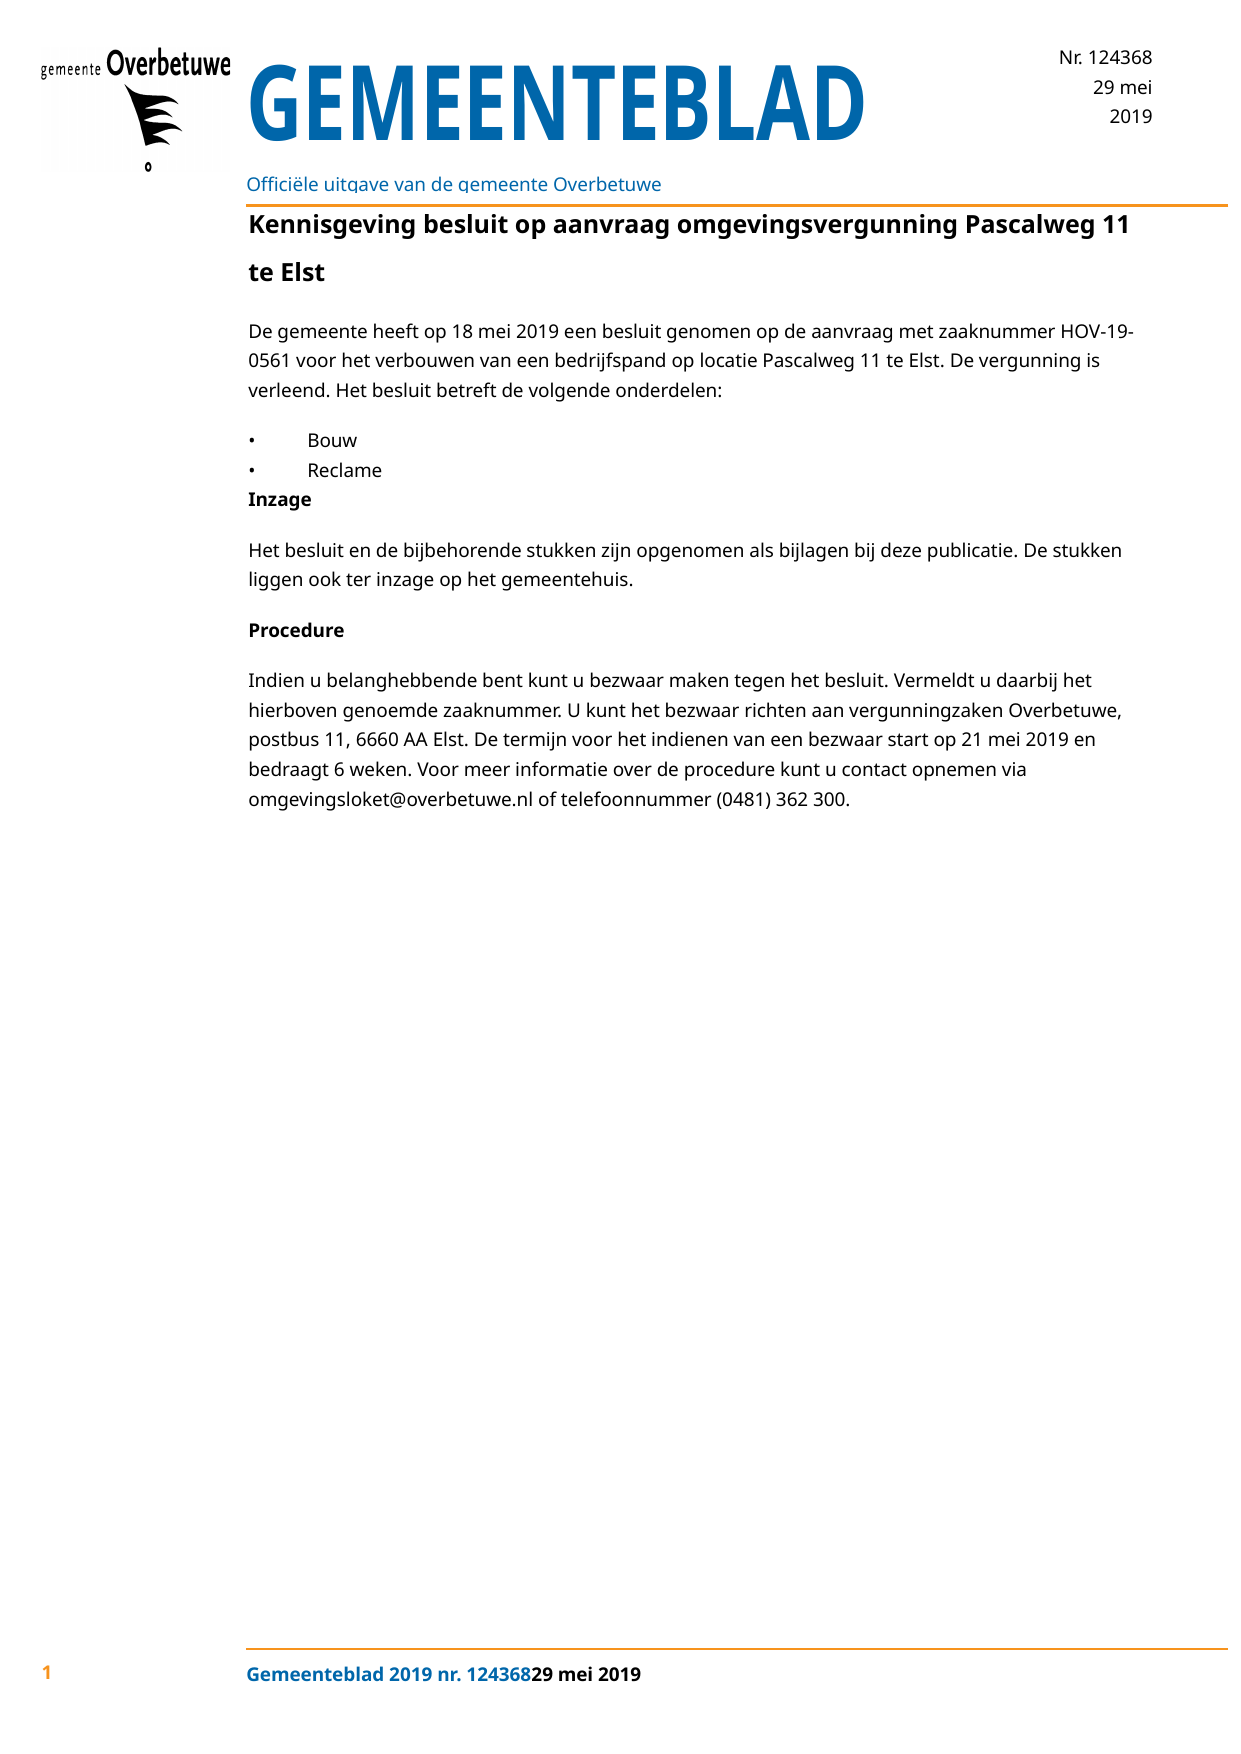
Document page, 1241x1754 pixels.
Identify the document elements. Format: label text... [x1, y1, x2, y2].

list Bouw [248, 427, 1152, 453]
text Het besluit en de bijbehorende stukken zijn opgenomen als bijlagen bij deze publicatie. De stukken liggen ook ter inzage op het gemeentehuis. [248, 537, 1152, 592]
text Procedure [248, 617, 1152, 643]
list Reclame [248, 457, 1152, 483]
text De gemeente heeft op 18 mei 2019 een besluit genomen op de aanvraag met zaaknummer HOV-19-0561 voor het verbouwen van een bedrijfspand op locatie Pascalweg 11 te Elst. De vergunning is verleend. Het besluit betreft de volgende onderdelen: [248, 318, 1152, 403]
text Indien u belanghebbende bent kunt u bezwaar maken tegen het besluit. Vermeldt u daarbij het hierboven genoemde zaaknummer. U kunt het bezwaar richten aan vergunningzaken Overbetuwe, postbus 11, 6660 AA Elst. De termijn voor het indienen van een bezwaar start op 21 mei 2019 en bedraagt 6 weken. Voor meer informatie over de procedure kunt u contact opnemen via omgevingsloket@overbetuwe.nl of telefoonnummer (0481) 362 300. [248, 667, 1152, 812]
text Inzage [248, 487, 1152, 512]
text Kennisgeving besluit op aanvraag omgevingsvergunning Pascalweg 11 te Elst [248, 207, 1152, 288]
picture [41, 47, 231, 172]
